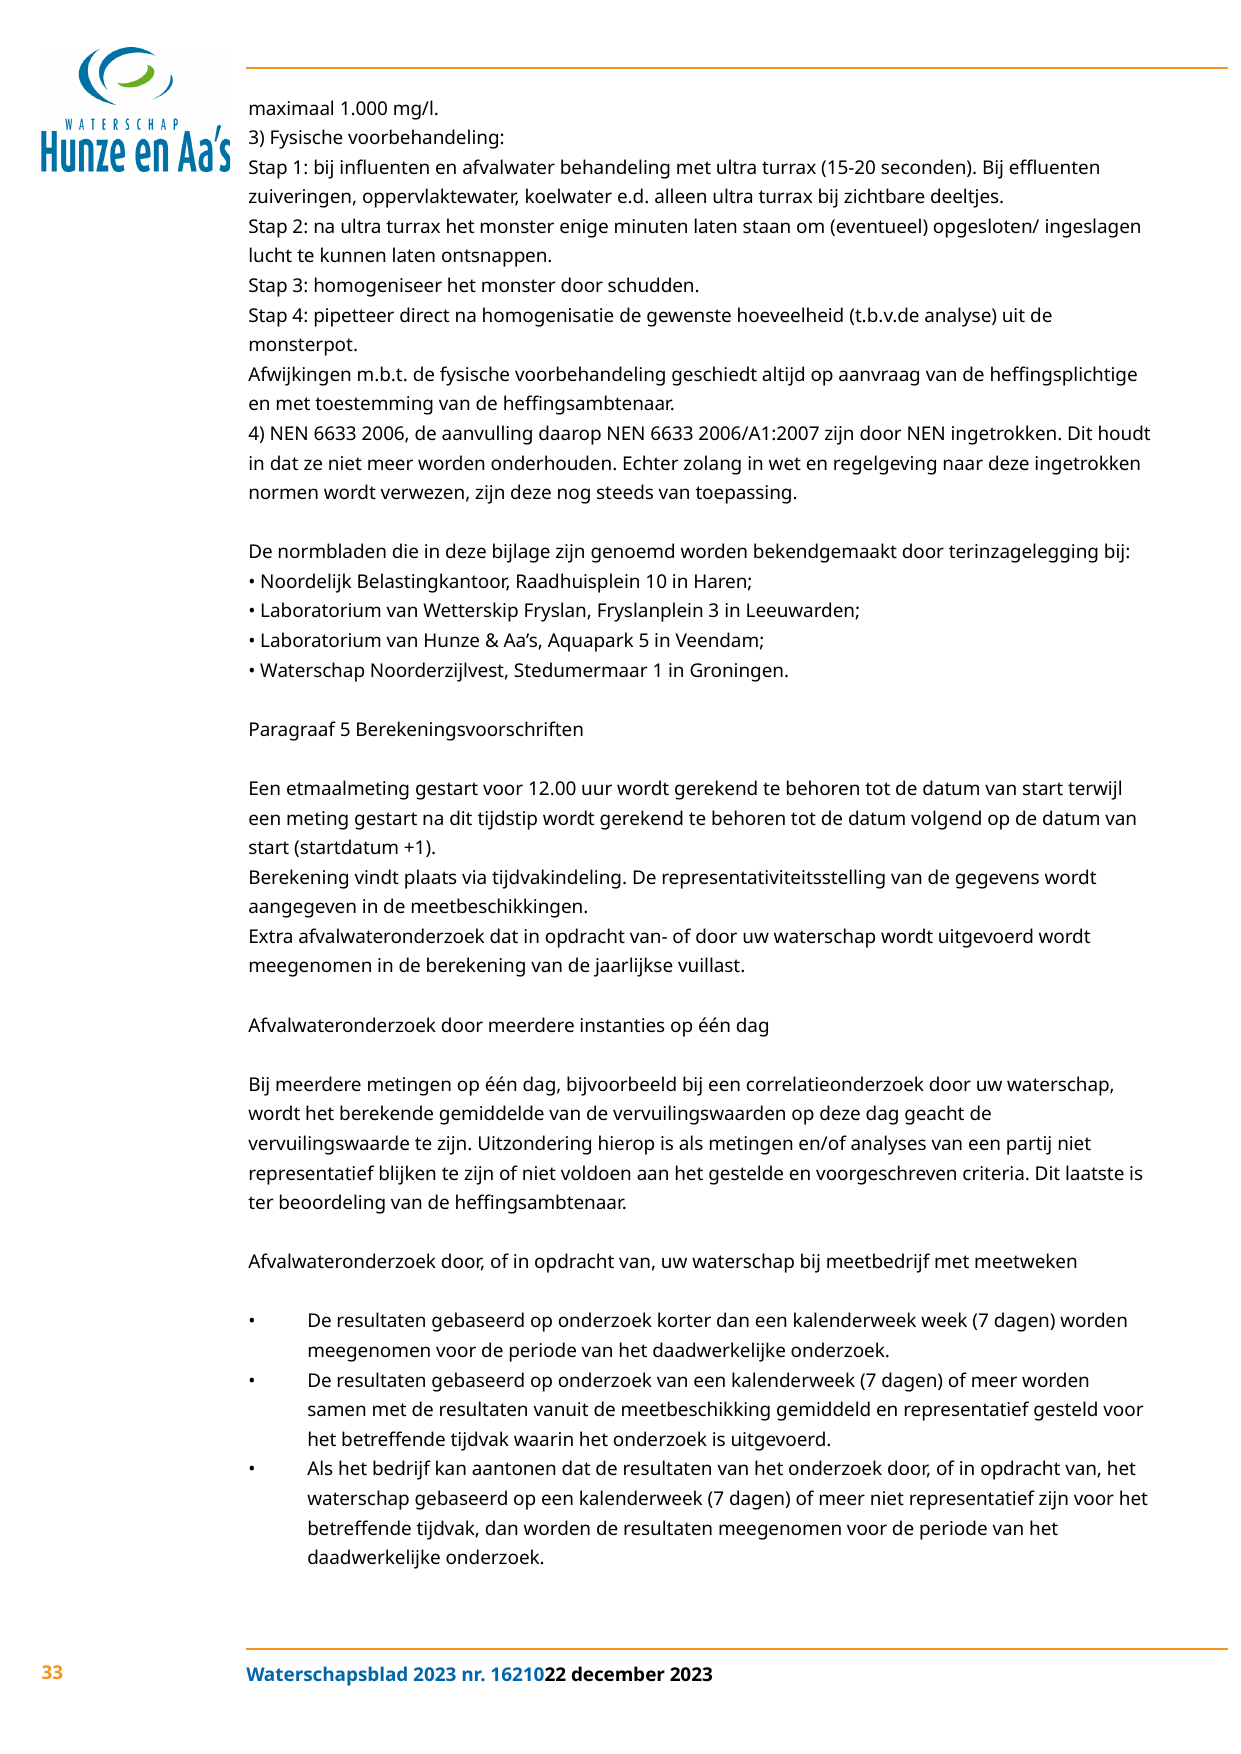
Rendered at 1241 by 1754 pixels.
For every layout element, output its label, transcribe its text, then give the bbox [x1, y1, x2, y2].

text Berekening vindt plaats via tijdvakindeling. De representativiteitsstelling van de gegevens wordt aangegeven in de meetbeschikkingen. [248, 864, 1152, 919]
text Stap 1: bij influenten en afvalwater behandeling met ultra turrax (15-20 seconden). Bij effluenten zuiveringen, oppervlaktewater, koelwater e.d. alleen ultra turrax bij zichtbare deeltjes. [248, 154, 1152, 209]
text Afwijkingen m.b.t. de fysische voorbehandeling geschiedt altijd op aanvraag van de heffingsplichtige en met toestemming van de heffingsambtenaar. [248, 361, 1152, 416]
picture [226, 145, 231, 156]
picture [41, 47, 231, 172]
picture [183, 163, 191, 172]
text Afvalwateronderzoek door, of in opdracht van, uw waterschap bij meetbedrijf met meetweken [248, 1248, 1152, 1274]
text Bij meerdere metingen op één dag, bijvoorbeeld bij een correlatieonderzoek door uw waterschap, wordt het berekende gemiddelde van de vervuilingswaarden op deze dag geacht de vervuilingswaarde te zijn. Uitzondering hierop is als metingen en/of analyses van een partij niet representatief blijken te zijn of niet voldoen aan het gestelde en voorgeschreven criteria. Dit laatste is ter beoordeling van de heffingsambtenaar. [248, 1071, 1152, 1215]
list De resultaten gebaseerd op onderzoek van een kalenderweek (7 dagen) of meer worden samen met de resultaten vanuit de meetbeschikking gemiddeld en representatief gesteld voor het betreffende tijdvak waarin het onderzoek is uitgevoerd. [248, 1367, 1152, 1452]
list Als het bedrijf kan aantonen dat de resultaten van het onderzoek door, of in opdracht van, het waterschap gebaseerd op een kalenderweek (7 dagen) of meer niet representatief zijn voor het betreffende tijdvak, dan worden de resultaten meegenomen voor de periode van het daadwerkelijke onderzoek. [248, 1456, 1152, 1570]
list De resultaten gebaseerd op onderzoek korter dan een kalenderweek week (7 dagen) worden meegenomen voor de periode van het daadwerkelijke onderzoek. [248, 1308, 1152, 1363]
text Paragraaf 5 Berekeningsvoorschriften [248, 716, 1152, 742]
text 3) Fysische voorbehandeling: [248, 124, 1152, 150]
text Stap 4: pipetteer direct na homogenisatie de gewenste hoeveelheid (t.b.v.de analyse) uit de monsterpot. [248, 302, 1152, 357]
text Stap 2: na ultra turrax het monster enige minuten laten staan om (eventueel) opgesloten/ ingeslagen lucht te kunnen laten ontsnappen. [248, 213, 1152, 268]
text Stap 3: homogeniseer het monster door schudden. [248, 272, 1152, 298]
text De normbladen die in deze bijlage zijn genoemd worden bekendgemaakt door terinzagelegging bij: [248, 538, 1152, 564]
text Een etmaalmeting gestart voor 12.00 uur wordt gerekend te behoren tot de datum van start terwijl een meting gestart na dit tijdstip wordt gerekend te behoren tot de datum volgend op de datum van start (startdatum +1). [248, 775, 1152, 860]
text • Laboratorium van Hunze & Aa’s, Aquapark 5 in Veendam; [248, 627, 1152, 653]
text • Noordelijk Belastingkantoor, Raadhuisplein 10 in Haren; [248, 568, 1152, 594]
text • Laboratorium van Wetterskip Fryslan, Fryslanplein 3 in Leeuwarden; [248, 598, 1152, 623]
picture [47, 154, 51, 172]
text • Waterschap Noorderzijlvest, Stedumermaar 1 in Groningen. [248, 657, 1152, 683]
text Extra afvalwateronderzoek dat in opdracht van- of door uw waterschap wordt uitgevoerd wordt meegenomen in de berekening van de jaarlijkse vuillast. [248, 923, 1152, 978]
text maximaal 1.000 mg/l. [248, 95, 1152, 121]
text Afvalwateronderzoek door meerdere instanties op één dag [248, 1012, 1152, 1038]
text 4) NEN 6633 2006, de aanvulling daarop NEN 6633 2006/A1:2007 zijn door NEN ingetrokken. Dit houdt in dat ze niet meer worden onderhouden. Echter zolang in wet en regelgeving naar deze ingetrokken normen wordt verwezen, zijn deze nog steeds van toepassing. [248, 420, 1152, 505]
